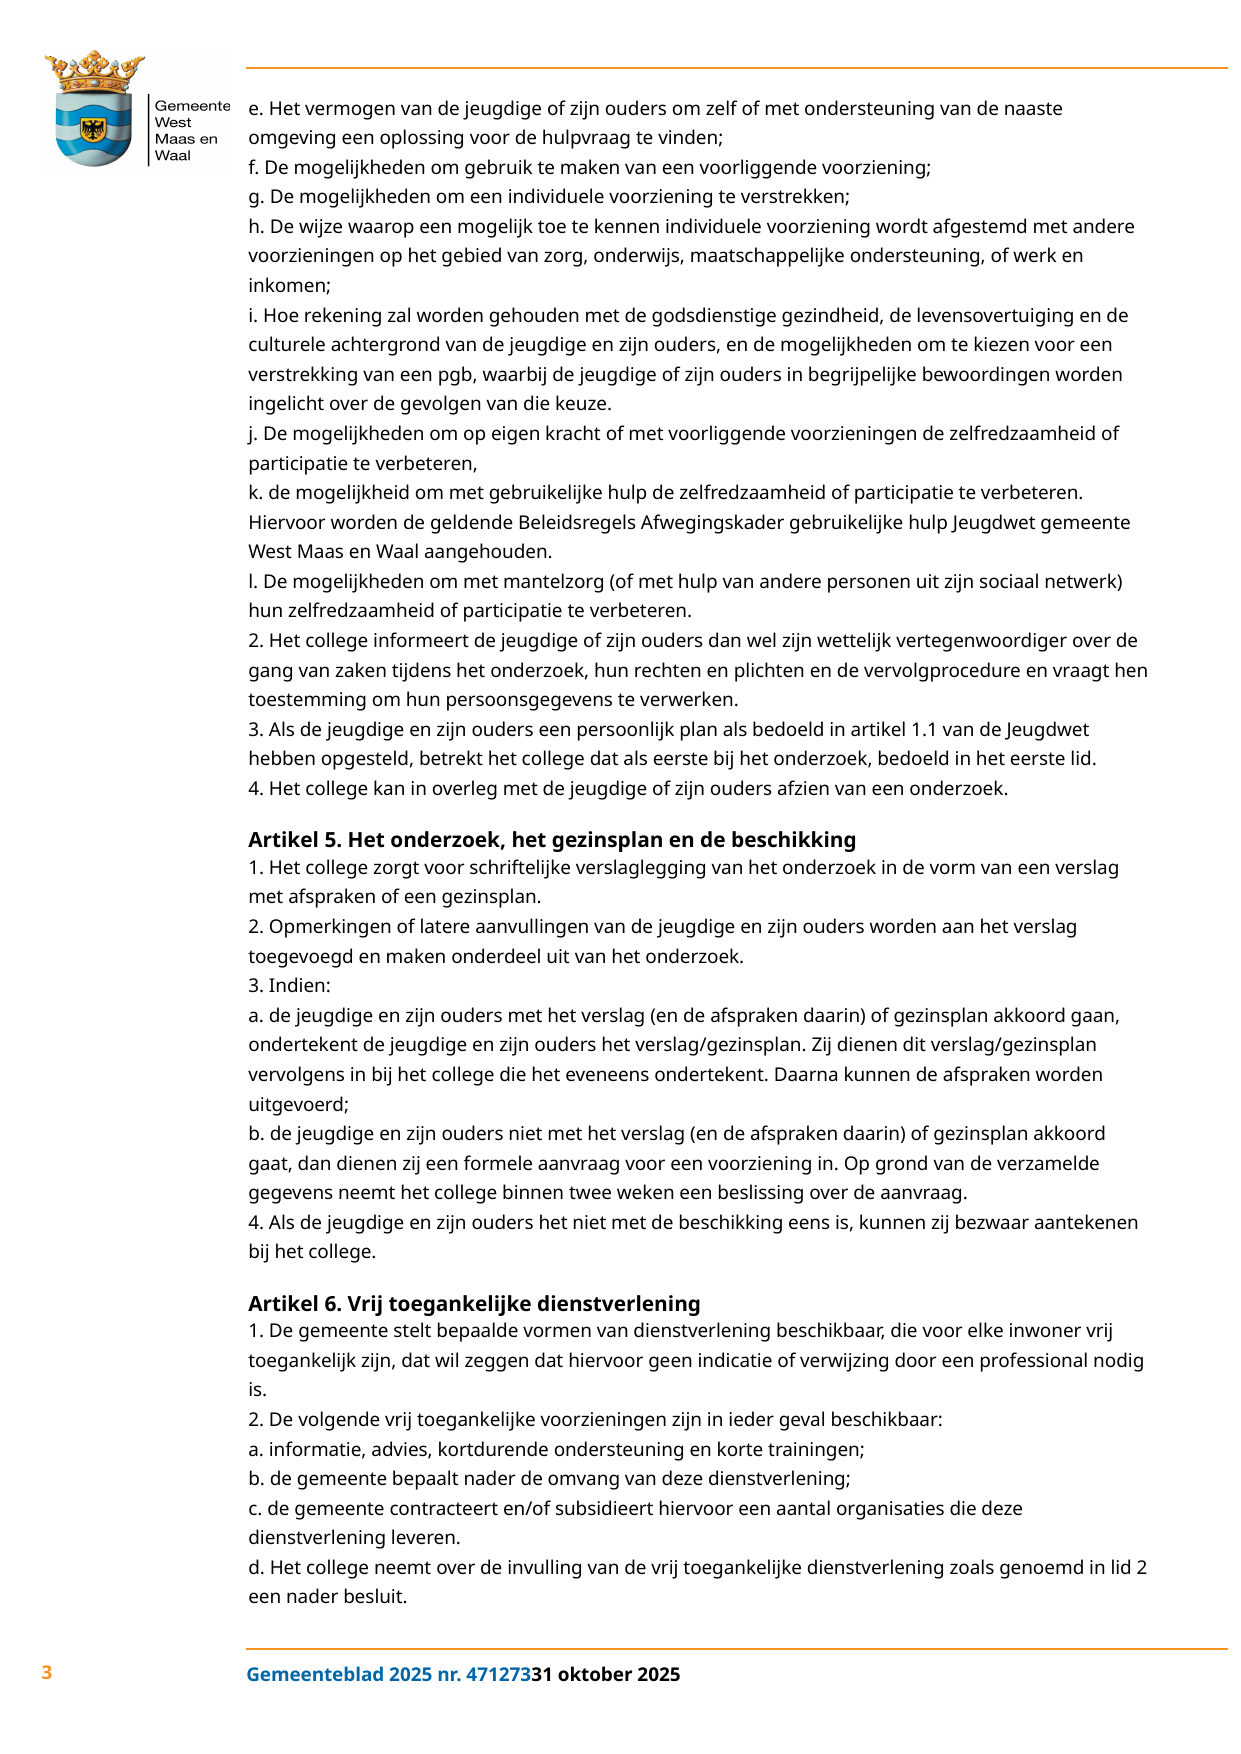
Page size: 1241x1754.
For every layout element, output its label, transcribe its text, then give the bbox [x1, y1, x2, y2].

text h. De wijze waarop een mogelijk toe te kennen individuele voorziening wordt afgestemd met andere voorzieningen op het gebied van zorg, onderwijs, maatschappelijke ondersteuning, of werk en inkomen; [248, 213, 1152, 298]
text 4. Als de jeugdige en zijn ouders het niet met de beschikking eens is, kunnen zij bezwaar aantekenen bij het college. [248, 1209, 1152, 1264]
text b. de gemeente bepaalt nader de omvang van deze dienstverlening; [248, 1465, 1152, 1491]
text 3. Als de jeugdige en zijn ouders een persoonlijk plan als bedoeld in artikel 1.1 van de Jeugdwet hebben opgesteld, betrekt het college dat als eerste bij het onderzoek, bedoeld in het eerste lid. [248, 716, 1152, 771]
text c. de gemeente contracteert en/of subsidieert hiervoor een aantal organisaties die deze dienstverlening leveren. [248, 1495, 1152, 1550]
text e. Het vermogen van de jeugdige of zijn ouders om zelf of met ondersteuning van de naaste omgeving een oplossing voor de hulpvraag te vinden; [248, 95, 1152, 150]
picture [41, 47, 231, 172]
text 2. Het college informeert de jeugdige of zijn ouders dan wel zijn wettelijk vertegenwoordiger over de gang van zaken tijdens het onderzoek, hun rechten en plichten en de vervolgprocedure en vraagt hen toestemming om hun persoonsgegevens te verwerken. [248, 627, 1152, 712]
text k. de mogelijkheid om met gebruikelijke hulp de zelfredzaamheid of participatie te verbeteren. Hiervoor worden de geldende Beleidsregels Afwegingskader gebruikelijke hulp Jeugdwet gemeente West Maas en Waal aangehouden. [248, 479, 1152, 564]
text a. informatie, advies, kortdurende ondersteuning en korte trainingen; [248, 1436, 1152, 1462]
text Artikel 5. Het onderzoek, het gezinsplan en de beschikking [248, 826, 1152, 854]
text j. De mogelijkheden om op eigen kracht of met voorliggende voorzieningen de zelfredzaamheid of participatie te verbeteren, [248, 420, 1152, 476]
text 2. De volgende vrij toegankelijke voorzieningen zijn in ieder geval beschikbaar: [248, 1406, 1152, 1432]
text a. de jeugdige en zijn ouders met het verslag (en de afspraken daarin) of gezinsplan akkoord gaan, ondertekent de jeugdige en zijn ouders het verslag/gezinsplan. Zij dienen dit verslag/gezinsplan vervolgens in bij het college die het eveneens ondertekent. Daarna kunnen de afspraken worden uitgevoerd; [248, 1002, 1152, 1116]
text Artikel 6. Vrij toegankelijke dienstverlening [248, 1289, 1152, 1317]
text g. De mogelijkheden om een individuele voorziening te verstrekken; [248, 183, 1152, 209]
text 1. De gemeente stelt bepaalde vormen van dienstverlening beschikbaar, die voor elke inwoner vrij toegankelijk zijn, dat wil zeggen dat hiervoor geen indicatie of verwijzing door een professional nodig is. [248, 1317, 1152, 1402]
text f. De mogelijkheden om gebruik te maken van een voorliggende voorziening; [248, 154, 1152, 180]
text 2. Opmerkingen of latere aanvullingen van de jeugdige en zijn ouders worden aan het verslag toegevoegd en maken onderdeel uit van het onderzoek. [248, 913, 1152, 968]
text b. de jeugdige en zijn ouders niet met het verslag (en de afspraken daarin) of gezinsplan akkoord gaat, dan dienen zij een formele aanvraag voor een voorziening in. Op grond van de verzamelde gegevens neemt het college binnen twee weken een beslissing over de aanvraag. [248, 1120, 1152, 1205]
text 4. Het college kan in overleg met de jeugdige of zijn ouders afzien van een onderzoek. [248, 775, 1152, 801]
text 3. Indien: [248, 972, 1152, 998]
text d. Het college neemt over de invulling van de vrij toegankelijke dienstverlening zoals genoemd in lid 2 een nader besluit. [248, 1554, 1152, 1609]
text l. De mogelijkheden om met mantelzorg (of met hulp van andere personen uit zijn sociaal netwerk) hun zelfredzaamheid of participatie te verbeteren. [248, 568, 1152, 623]
text 1. Het college zorgt voor schriftelijke verslaglegging van het onderzoek in de vorm van een verslag met afspraken of een gezinsplan. [248, 854, 1152, 909]
text i. Hoe rekening zal worden gehouden met de godsdienstige gezindheid, de levensovertuiging en de culturele achtergrond van de jeugdige en zijn ouders, en de mogelijkheden om te kiezen voor een verstrekking van een pgb, waarbij de jeugdige of zijn ouders in begrijpelijke bewoordingen worden ingelicht over de gevolgen van die keuze. [248, 302, 1152, 416]
